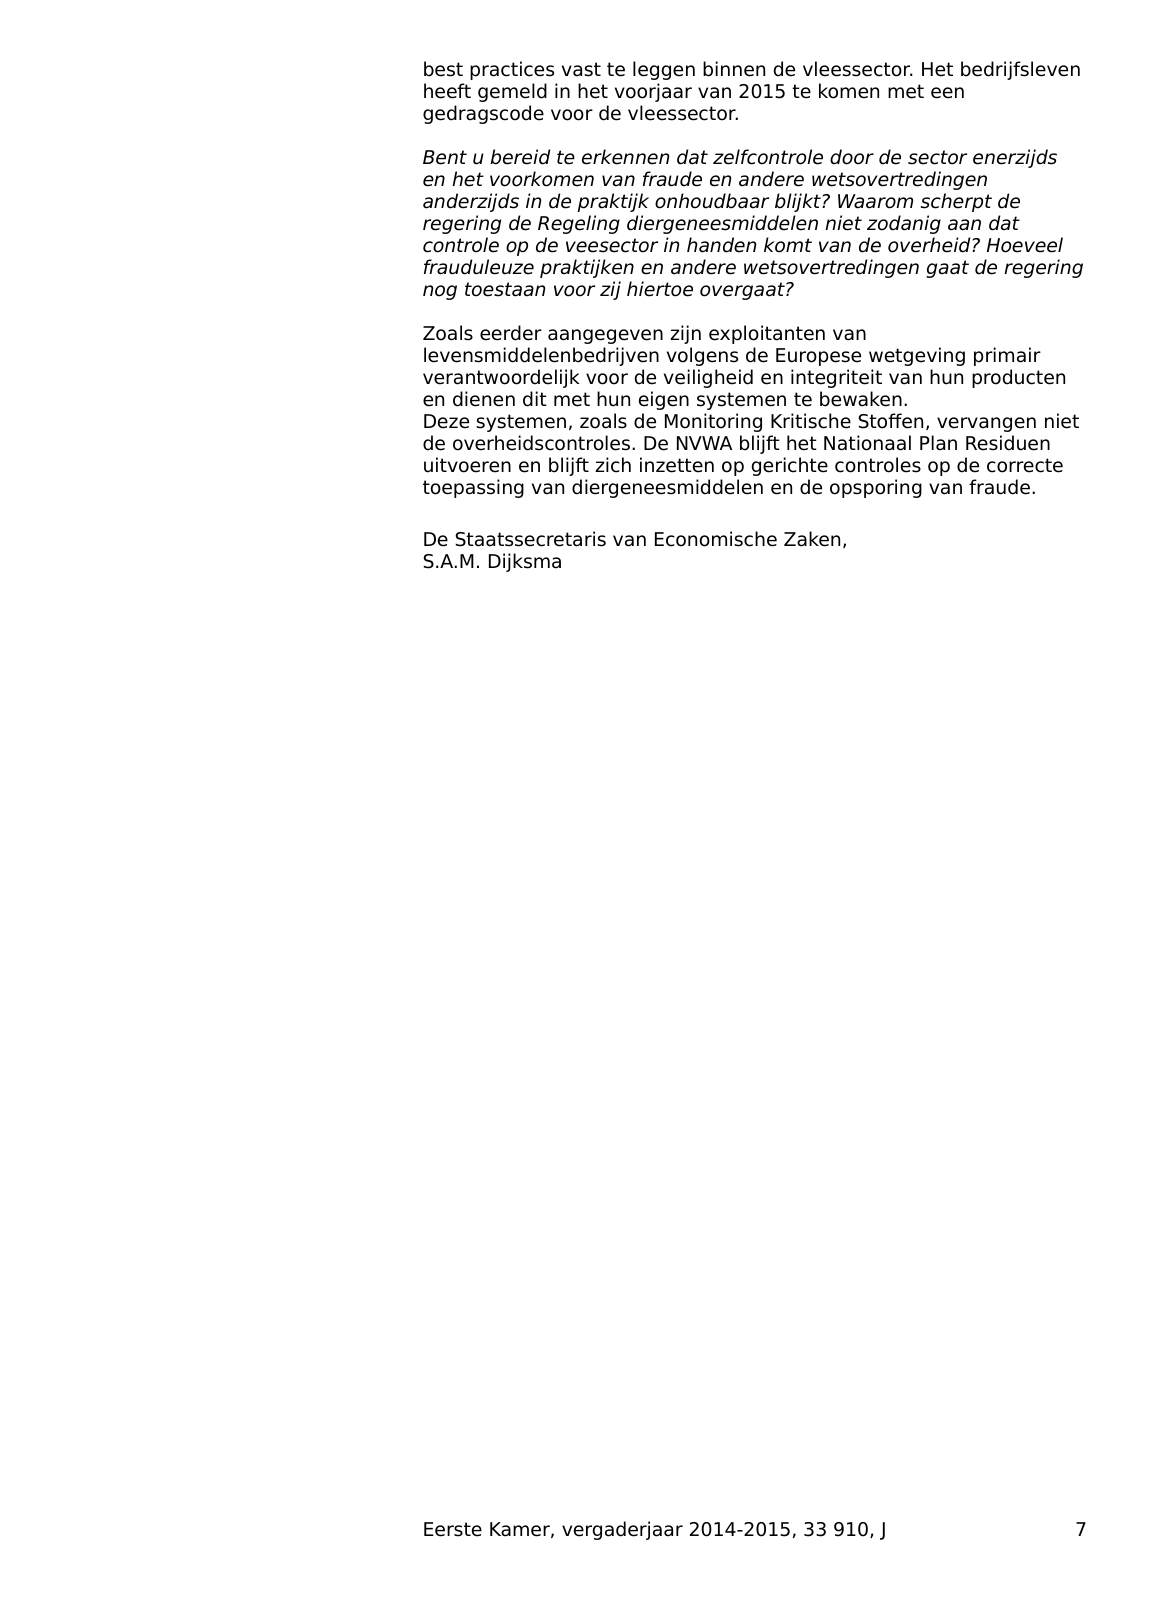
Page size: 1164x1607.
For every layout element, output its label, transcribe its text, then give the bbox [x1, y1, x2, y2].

text Bent u bereid te erkennen dat zelfcontrole door de sector enerzijds en het voorkomen van fraude en andere wetsovertredingen anderzijds in de praktijk onhoudbaar blijkt? Waarom scherpt de regering de Regeling diergeneesmiddelen niet zodanig aan dat controle op de veesector in handen komt van de overheid? Hoeveel frauduleuze praktijken en andere wetsovertredingen gaat de regering nog toestaan voor zij hiertoe overgaat? [422, 147, 1087, 301]
text Deze systemen, zoals de Monitoring Kritische Stoffen, vervangen niet de overheidscontroles. De NVWA blijft het Nationaal Plan Residuen uitvoeren en blijft zich inzetten op gerichte controles op de correcte toepassing van diergeneesmiddelen en de opsporing van fraude. [422, 411, 1087, 499]
text best practices vast te leggen binnen de vleessector. Het bedrijfsleven heeft gemeld in het voorjaar van 2015 te komen met een gedragscode voor de vleessector. [422, 59, 1087, 125]
text Zoals eerder aangegeven zijn exploitanten van levensmiddelenbedrijven volgens de Europese wetgeving primair verantwoordelijk voor de veiligheid en integriteit van hun producten en dienen dit met hun eigen systemen te bewaken. [422, 323, 1087, 411]
text De Staatssecretaris van Economische Zaken, S.A.M. Dijksma [422, 529, 1087, 573]
